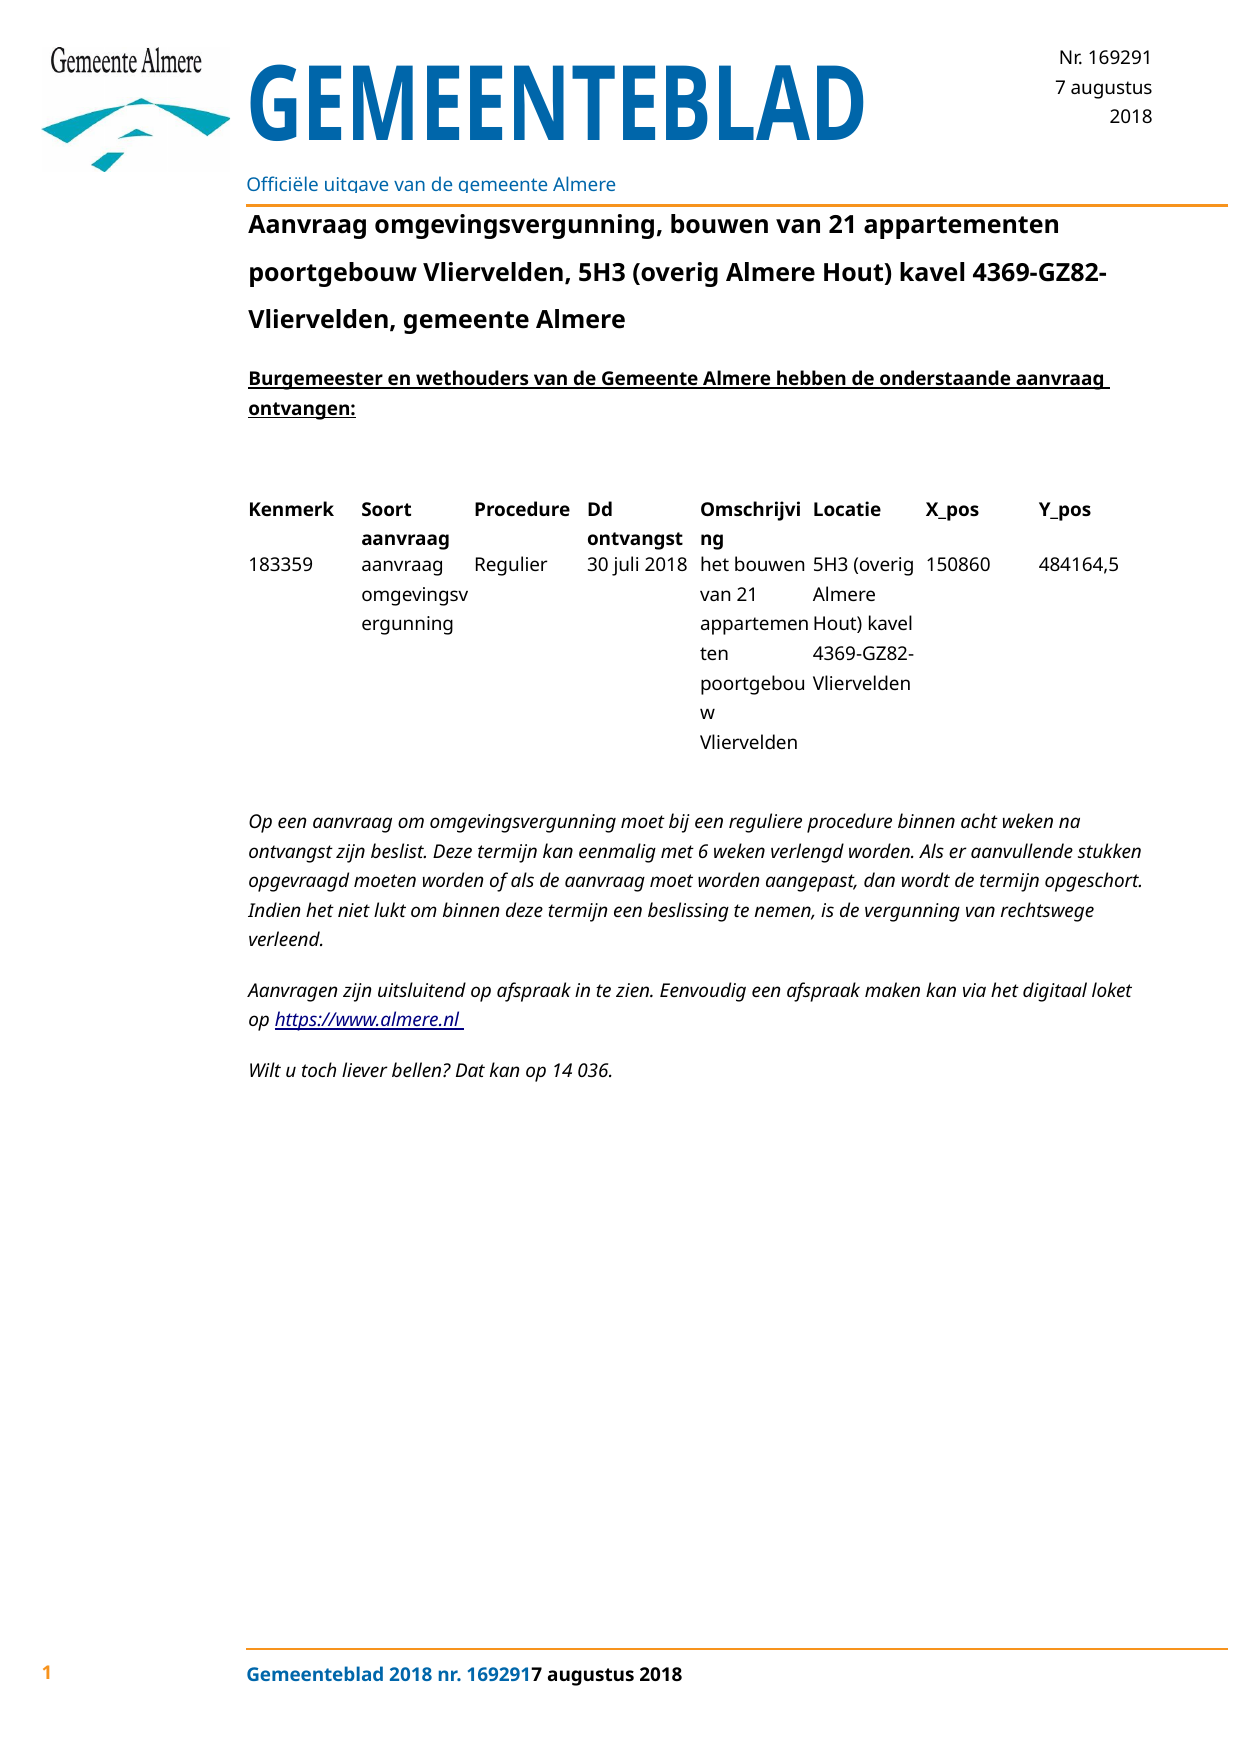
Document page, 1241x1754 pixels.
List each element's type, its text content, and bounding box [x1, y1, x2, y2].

table_header Soort aanvraag [361, 496, 474, 551]
table_header Procedure [474, 496, 587, 551]
table_header X_pos [926, 496, 1038, 551]
text Aanvragen zijn uitsluitend op afspraak in te zien. Eenvoudig een afspraak maken kan via het digitaal loket op https://www.almere.nl [248, 977, 1152, 1032]
picture [41, 47, 231, 172]
table_cell Regulier [474, 551, 587, 754]
table_cell 484164,5 [1039, 551, 1152, 754]
table_cell aanvraag omgevingsvergunning [361, 551, 474, 754]
table_cell 183359 [248, 551, 361, 754]
table_header Dd ontvangst [587, 496, 700, 551]
table_cell het bouwen van 21 appartementen poortgebouw Vliervelden [700, 551, 813, 754]
table_header Locatie [813, 496, 926, 551]
text Aanvraag omgevingsvergunning, bouwen van 21 appartementen poortgebouw Vliervelden, 5H3 (overig Almere Hout) kavel 4369-GZ82-Vliervelden, gemeente Almere [248, 207, 1152, 336]
table_header Kenmerk [248, 496, 361, 551]
table_header Omschrijving [700, 496, 813, 551]
text Burgemeester en wethouders van de Gemeente Almere hebben de onderstaande aanvraag ontvangen: [248, 366, 1152, 421]
table_header Y_pos [1039, 496, 1152, 551]
table_cell 30 juli 2018 [587, 551, 700, 754]
text Op een aanvraag om omgevingsvergunning moet bij een reguliere procedure binnen acht weken na ontvangst zijn beslist. Deze termijn kan eenmalig met 6 weken verlengd worden. Als er aanvullende stukken opgevraagd moeten worden of als de aanvraag moet worden aangepast, dan wordt de termijn opgeschort. Indien het niet lukt om binnen deze termijn een beslissing te nemen, is de vergunning van rechtswege verleend. [248, 808, 1152, 952]
table_cell 150860 [926, 551, 1038, 754]
text Wilt u toch liever bellen? Dat kan op 14 036. [248, 1057, 1152, 1083]
table_cell 5H3 (overig Almere Hout) kavel 4369-GZ82-Vliervelden [813, 551, 926, 754]
